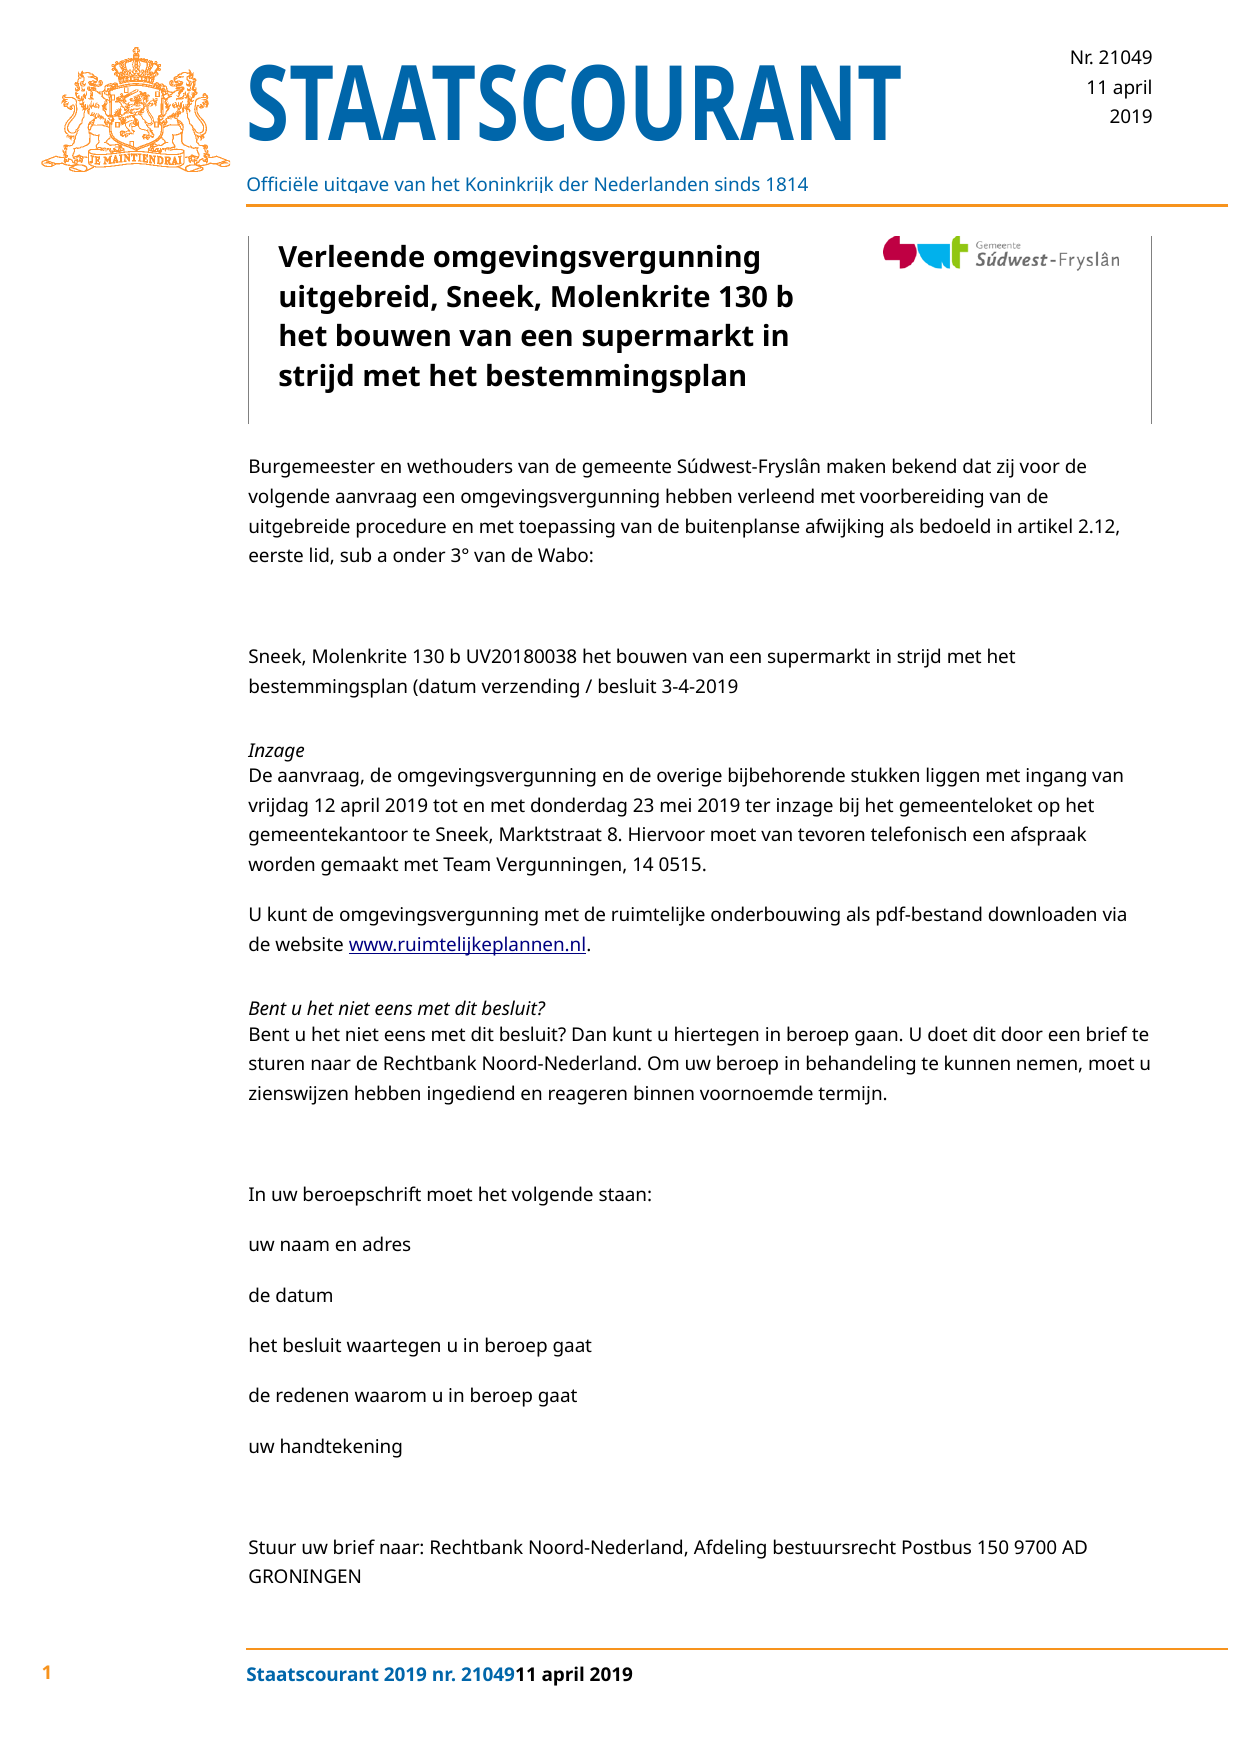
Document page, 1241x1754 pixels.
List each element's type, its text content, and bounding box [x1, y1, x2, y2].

text de redenen waarom u in beroep gaat [248, 1383, 1152, 1408]
text het besluit waartegen u in beroep gaat [248, 1332, 1152, 1358]
text U kunt de omgevingsvergunning met de ruimtelijke onderbouwing als pdf-bestand downloaden via de website www.ruimtelijkeplannen.nl. [248, 902, 1152, 957]
text Inzage [248, 737, 1152, 762]
text Burgemeester en wethouders van de gemeente Súdwest-Fryslân maken bekend dat zij voor de volgende aanvraag een omgevingsvergunning hebben verleend met voorbereiding van de uitgebreide procedure en met toepassing van de buitenplanse afwijking als bedoeld in artikel 2.12, eerste lid, sub a onder 3° van de Wabo: [248, 454, 1152, 568]
text De aanvraag, de omgevingsvergunning en de overige bijbehorende stukken liggen met ingang van vrijdag 12 april 2019 tot en met donderdag 23 mei 2019 ter inzage bij het gemeenteloket op het gemeentekantoor te Sneek, Marktstraat 8. Hiervoor moet van tevoren telefonisch een afspraak worden gemaakt met Team Vergunningen, 14 0515. [248, 762, 1152, 877]
text uw naam en adres [248, 1231, 1152, 1257]
text Sneek, Molenkrite 130 b UV20180038 het bouwen van een supermarkt in strijd met het bestemmingsplan (datum verzending / besluit 3-4-2019 [248, 643, 1152, 698]
table_header [850, 236, 1151, 424]
text de datum [248, 1282, 1152, 1307]
text Bent u het niet eens met dit besluit? [248, 995, 1152, 1021]
text uw handtekening [248, 1433, 1152, 1459]
text Stuur uw brief naar: Rechtbank Noord-Nederland, Afdeling bestuursrecht Postbus 150 9700 AD GRONINGEN [248, 1534, 1152, 1589]
text Bent u het niet eens met dit besluit? Dan kunt u hiertegen in beroep gaan. U doet dit door een brief te sturen naar de Rechtbank Noord-Nederland. Om uw beroep in behandeling te kunnen nemen, moet u zienswijzen hebben ingediend en reageren binnen voornoemde termijn. [248, 1021, 1152, 1106]
text In uw beroepschrift moet het volgende staan: [248, 1181, 1152, 1207]
picture [882, 236, 1119, 272]
picture [41, 47, 231, 172]
table_header Verleende omgevingsvergunning uitgebreid, Sneek, Molenkrite 130 b het bouwen van een supermarkt in strijd met het bestemmingsplan [249, 236, 850, 424]
